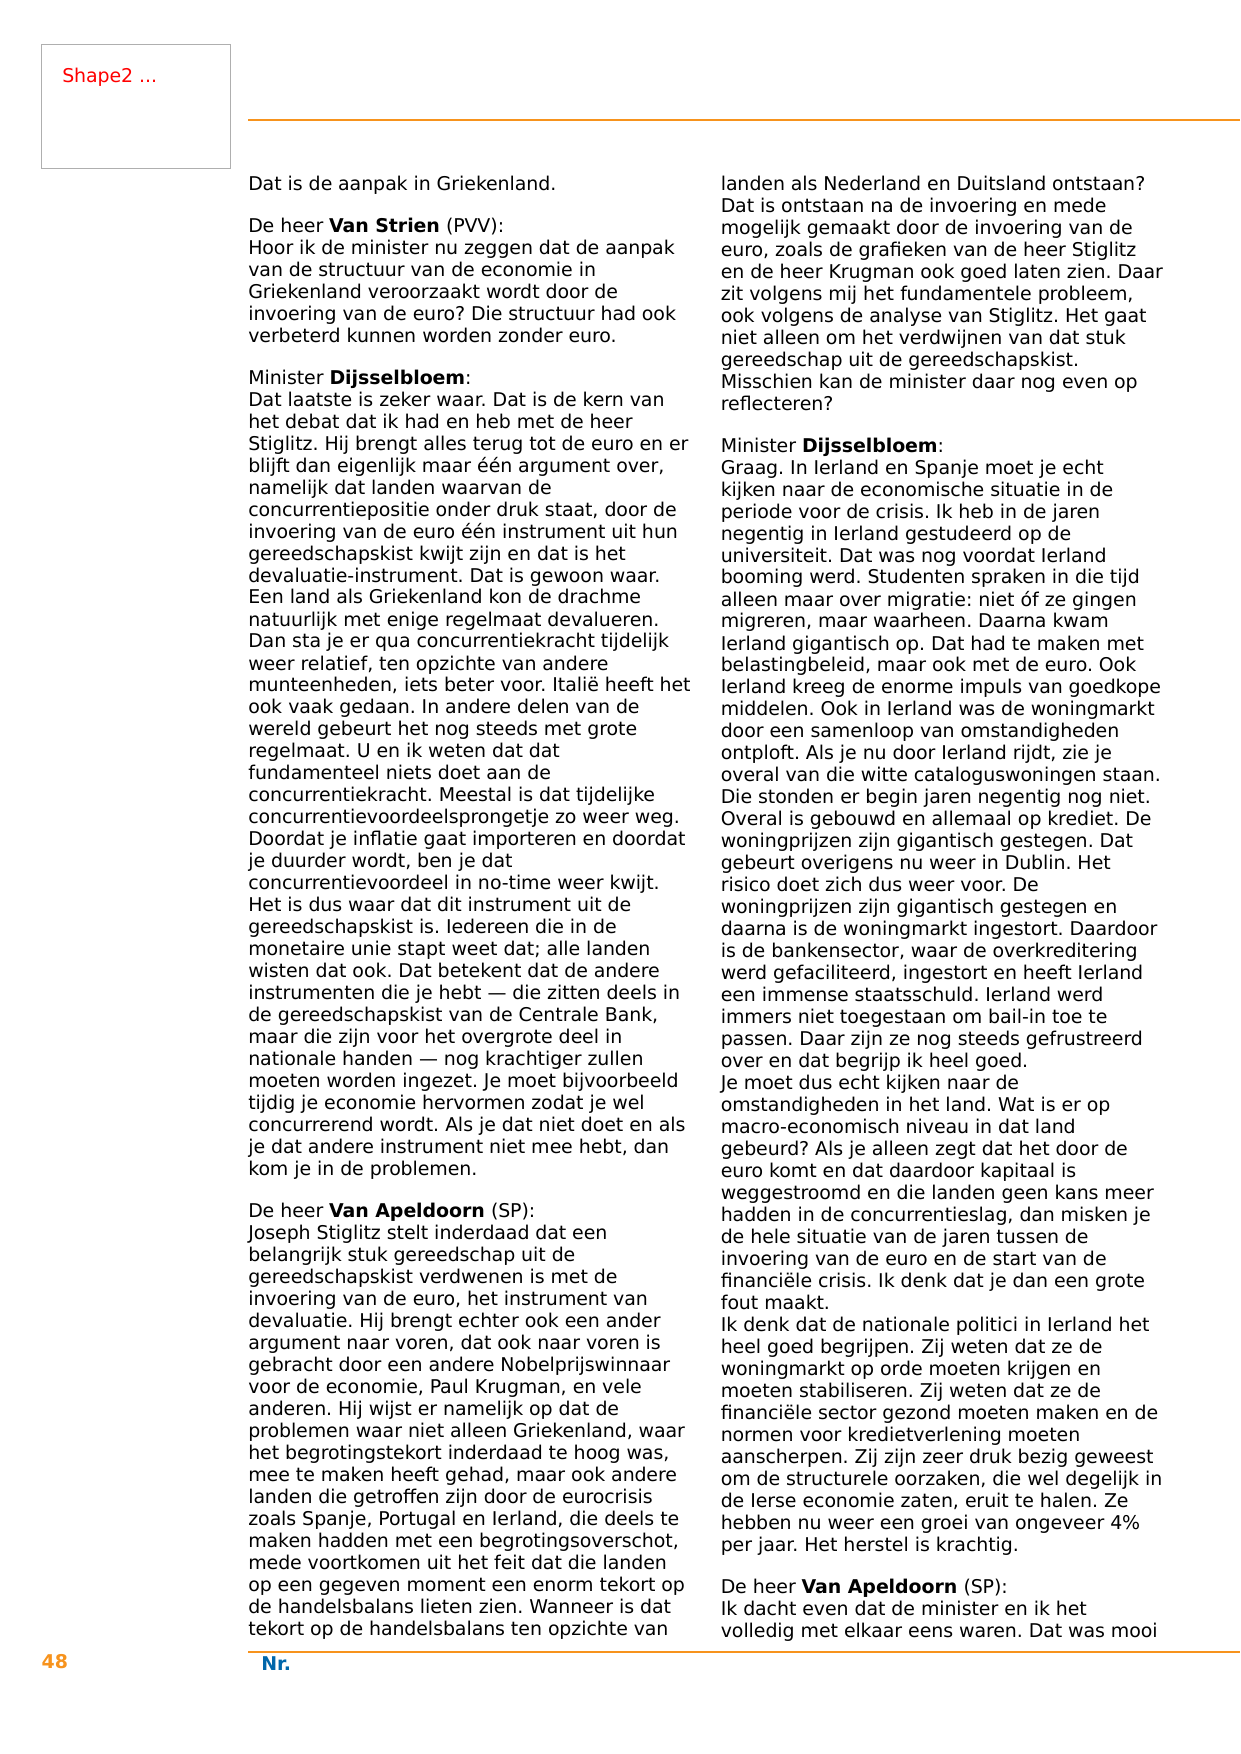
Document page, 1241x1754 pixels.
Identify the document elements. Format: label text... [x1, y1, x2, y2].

text Je moet dus echt kijken naar de omstandigheden in het land. Wat is er op macro-economisch niveau in dat land gebeurd? Als je alleen zegt dat het door de euro komt en dat daardoor kapitaal is weggestroomd en die landen geen kans meer hadden in de concurrentieslag, dan misken je de hele situatie van de jaren tussen de invoering van de euro en de start van de financiële crisis. Ik denk dat je dan een grote fout maakt. [721, 1072, 1163, 1314]
text De heer Van Apeldoorn (SP): [721, 1576, 1163, 1597]
text Ik denk dat de nationale politici in Ierland het heel goed begrijpen. Zij weten dat ze de woningmarkt op orde moeten krijgen en moeten stabiliseren. Zij weten dat ze de financiële sector gezond moeten maken en de normen voor kredietverlening moeten aanscherpen. Zij zijn zeer druk bezig geweest om de structurele oorzaken, die wel degelijk in de Ierse economie zaten, eruit te halen. Ze hebben nu weer een groei van ongeveer 4% per jaar. Het herstel is krachtig. [721, 1314, 1163, 1556]
text Ik dacht even dat de minister en ik het volledig met elkaar eens waren. Dat was mooi [721, 1597, 1163, 1641]
text Dat is de aanpak in Griekenland. [248, 173, 691, 195]
text Minister Dijsselbloem: [721, 434, 1163, 457]
text De heer Van Strien (PVV): [248, 215, 691, 237]
text Graag. In Ierland en Spanje moet je echt kijken naar de economische situatie in de periode voor de crisis. Ik heb in de jaren negentig in Ierland gestudeerd op de universiteit. Dat was nog voordat Ierland booming werd. Studenten spraken in die tijd alleen maar over migratie: niet óf ze gingen migreren, maar waarheen. Daarna kwam Ierland gigantisch op. Dat had te maken met belastingbeleid, maar ook met de euro. Ook Ierland kreeg de enorme impuls van goedkope middelen. Ook in Ierland was de woningmarkt door een samenloop van omstandigheden ontploft. Als je nu door Ierland rijdt, zie je overal van die witte cataloguswoningen staan. Die stonden er begin jaren negentig nog niet. Overal is gebouwd en allemaal op krediet. De woningprijzen zijn gigantisch gestegen. Dat gebeurt overigens nu weer in Dublin. Het risico doet zich dus weer voor. De woningprijzen zijn gigantisch gestegen en daarna is de woningmarkt ingestort. Daardoor is de bankensector, waar de overkreditering werd gefaciliteerd, ingestort en heeft Ierland een immense staatsschuld. Ierland werd immers niet toegestaan om bail-in toe te passen. Daar zijn ze nog steeds gefrustreerd over en dat begrijp ik heel goed. [721, 457, 1163, 1072]
text Dat laatste is zeker waar. Dat is de kern van het debat dat ik had en heb met de heer Stiglitz. Hij brengt alles terug tot de euro en er blijft dan eigenlijk maar één argument over, namelijk dat landen waarvan de concurrentiepositie onder druk staat, door de invoering van de euro één instrument uit hun gereedschapskist kwijt zijn en dat is het devaluatie-instrument. Dat is gewoon waar. Een land als Griekenland kon de drachme natuurlijk met enige regelmaat devalueren. Dan sta je er qua concurrentiekracht tijdelijk weer relatief, ten opzichte van andere munteenheden, iets beter voor. Italië heeft het ook vaak gedaan. In andere delen van de wereld gebeurt het nog steeds met grote regelmaat. U en ik weten dat dat fundamenteel niets doet aan de concurrentiekracht. Meestal is dat tijdelijke concurrentievoordeelsprongetje zo weer weg. Doordat je inflatie gaat importeren en doordat je duurder wordt, ben je dat concurrentievoordeel in no-time weer kwijt. Het is dus waar dat dit instrument uit de gereedschapskist is. Iedereen die in de monetaire unie stapt weet dat; alle landen wisten dat ook. Dat betekent dat de andere instrumenten die je hebt — die zitten deels in de gereedschapskist van de Centrale Bank, maar die zijn voor het overgrote deel in nationale handen — nog krachtiger zullen moeten worden ingezet. Je moet bijvoorbeeld tijdig je economie hervormen zodat je wel concurrerend wordt. Als je dat niet doet en als je dat andere instrument niet mee hebt, dan kom je in de problemen. [248, 389, 691, 1180]
text Minister Dijsselbloem: [248, 367, 691, 389]
text Joseph Stiglitz stelt inderdaad dat een belangrijk stuk gereedschap uit de gereedschapskist verdwenen is met de invoering van de euro, het instrument van devaluatie. Hij brengt echter ook een ander argument naar voren, dat ook naar voren is gebracht door een andere Nobelprijswinnaar voor de economie, Paul Krugman, en vele anderen. Hij wijst er namelijk op dat de problemen waar niet alleen Griekenland, waar het begrotingstekort inderdaad te hoog was, mee te maken heeft gehad, maar ook andere landen die getroffen zijn door de eurocrisis zoals Spanje, Portugal en Ierland, die deels te maken hadden met een begrotingsoverschot, mede voortkomen uit het feit dat die landen op een gegeven moment een enorm tekort op de handelsbalans lieten zien. Wanneer is dat tekort op de handelsbalans ten opzichte van [248, 1222, 691, 1639]
text Hoor ik de minister nu zeggen dat de aanpak van de structuur van de economie in Griekenland veroorzaakt wordt door de invoering van de euro? Die structuur had ook verbeterd kunnen worden zonder euro. [248, 237, 691, 347]
text De heer Van Apeldoorn (SP): [248, 1200, 691, 1222]
text landen als Nederland en Duitsland ontstaan? Dat is ontstaan na de invoering en mede mogelijk gemaakt door de invoering van de euro, zoals de grafieken van de heer Stiglitz en de heer Krugman ook goed laten zien. Daar zit volgens mij het fundamentele probleem, ook volgens de analyse van Stiglitz. Het gaat niet alleen om het verdwijnen van dat stuk gereedschap uit de gereedschapskist. Misschien kan de minister daar nog even op reflecteren? [721, 173, 1163, 414]
